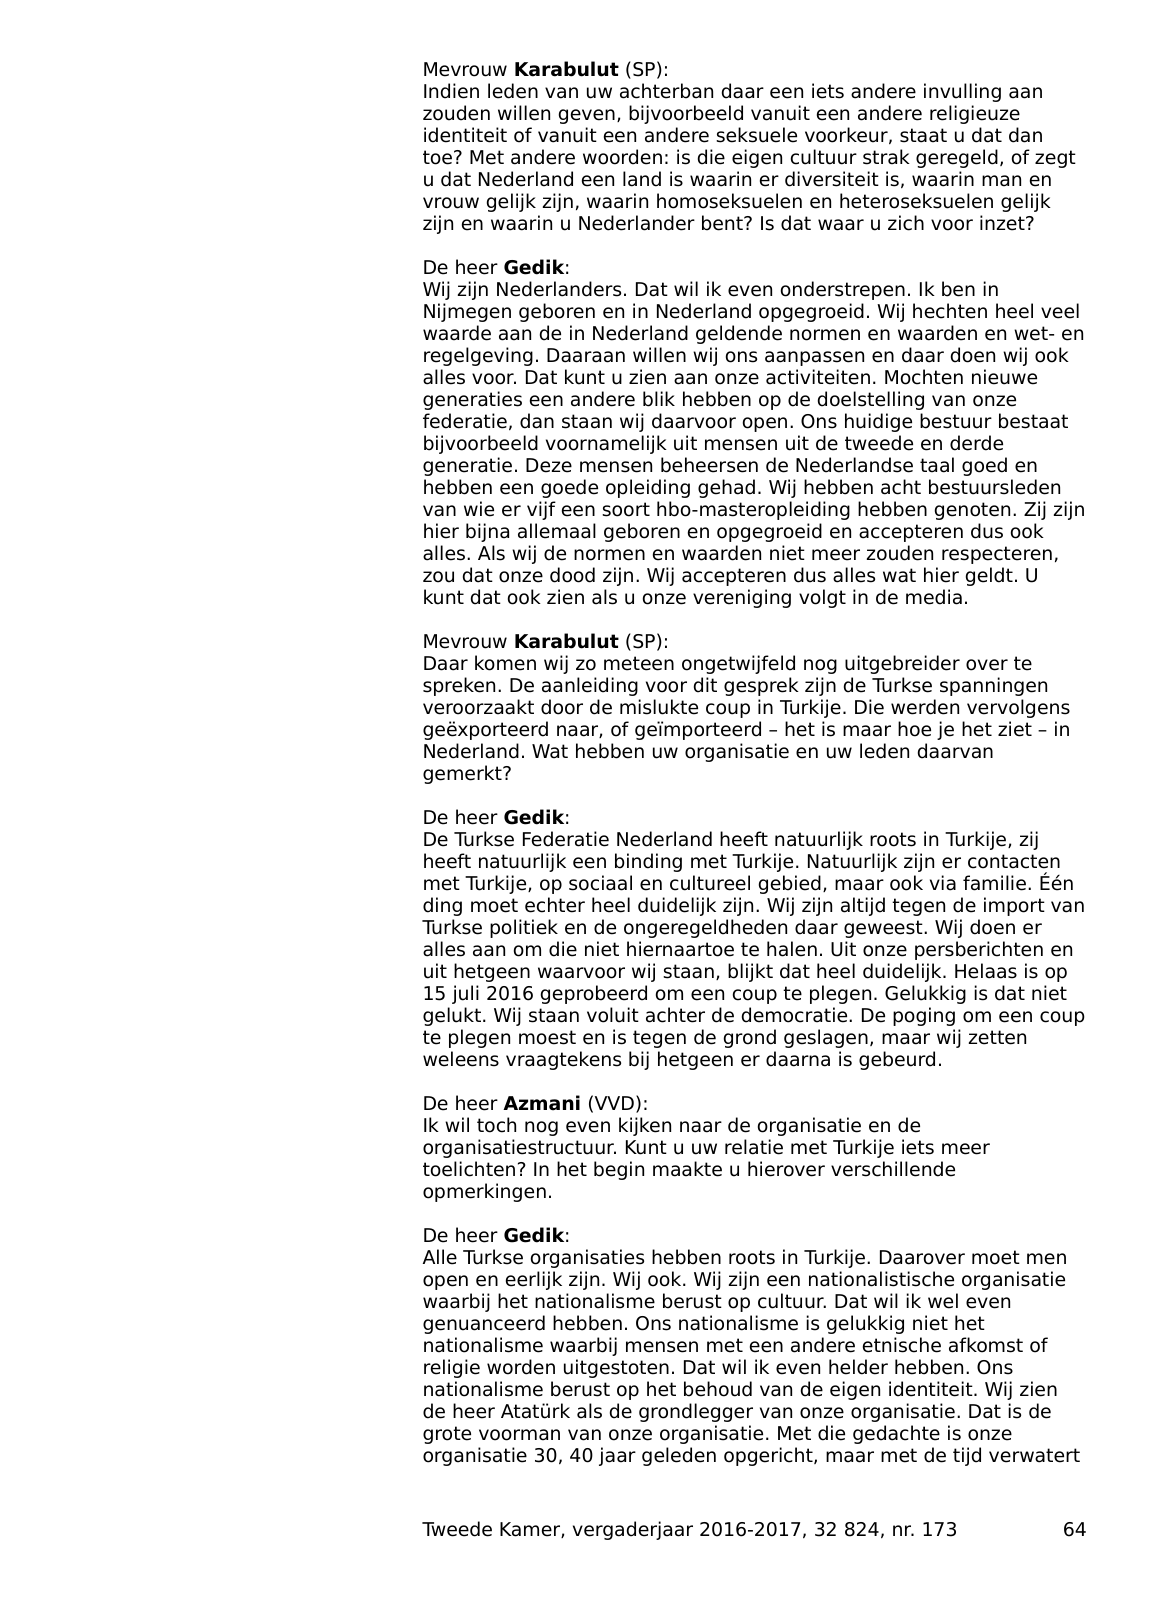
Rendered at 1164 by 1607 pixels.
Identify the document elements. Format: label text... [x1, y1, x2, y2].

text Daar komen wij zo meteen ongetwijfeld nog uitgebreider over te spreken. De aanleiding voor dit gesprek zijn de Turkse spanningen veroorzaakt door de mislukte coup in Turkije. Die werden vervolgens geëxporteerd naar, of geïmporteerd – het is maar hoe je het ziet – in Nederland. Wat hebben uw organisatie en uw leden daarvan gemerkt? [422, 653, 1087, 785]
text De heer Gedik: [422, 257, 1087, 279]
text Mevrouw Karabulut (SP): [422, 631, 1087, 653]
text Wij zijn Nederlanders. Dat wil ik even onderstrepen. Ik ben in Nijmegen geboren en in Nederland opgegroeid. Wij hechten heel veel waarde aan de in Nederland geldende normen en waarden en wet- en regelgeving. Daaraan willen wij ons aanpassen en daar doen wij ook alles voor. Dat kunt u zien aan onze activiteiten. Mochten nieuwe generaties een andere blik hebben op de doelstelling van onze federatie, dan staan wij daarvoor open. Ons huidige bestuur bestaat bijvoorbeeld voornamelijk uit mensen uit de tweede en derde generatie. Deze mensen beheersen de Nederlandse taal goed en hebben een goede opleiding gehad. Wij hebben acht bestuursleden van wie er vijf een soort hbo-masteropleiding hebben genoten. Zij zijn hier bijna allemaal geboren en opgegroeid en accepteren dus ook alles. Als wij de normen en waarden niet meer zouden respecteren, zou dat onze dood zijn. Wij accepteren dus alles wat hier geldt. U kunt dat ook zien als u onze vereniging volgt in de media. [422, 279, 1087, 609]
text De Turkse Federatie Nederland heeft natuurlijk roots in Turkije, zij heeft natuurlijk een binding met Turkije. Natuurlijk zijn er contacten met Turkije, op sociaal en cultureel gebied, maar ook via familie. Één ding moet echter heel duidelijk zijn. Wij zijn altijd tegen de import van Turkse politiek en de ongeregeldheden daar geweest. Wij doen er alles aan om die niet hiernaartoe te halen. Uit onze persberichten en uit hetgeen waarvoor wij staan, blijkt dat heel duidelijk. Helaas is op 15 juli 2016 geprobeerd om een coup te plegen. Gelukkig is dat niet gelukt. Wij staan voluit achter de democratie. De poging om een coup te plegen moest en is tegen de grond geslagen, maar wij zetten weleens vraagtekens bij hetgeen er daarna is gebeurd. [422, 829, 1087, 1071]
text De heer Gedik: [422, 807, 1087, 829]
text De heer Azmani (VVD): [422, 1093, 1087, 1115]
text Indien leden van uw achterban daar een iets andere invulling aan zouden willen geven, bijvoorbeeld vanuit een andere religieuze identiteit of vanuit een andere seksuele voorkeur, staat u dat dan toe? Met andere woorden: is die eigen cultuur strak geregeld, of zegt u dat Nederland een land is waarin er diversiteit is, waarin man en vrouw gelijk zijn, waarin homoseksuelen en heteroseksuelen gelijk zijn en waarin u Nederlander bent? Is dat waar u zich voor inzet? [422, 81, 1087, 235]
text Mevrouw Karabulut (SP): [422, 59, 1087, 81]
text De heer Gedik: [422, 1225, 1087, 1247]
text Alle Turkse organisaties hebben roots in Turkije. Daarover moet men open en eerlijk zijn. Wij ook. Wij zijn een nationalistische organisatie waarbij het nationalisme berust op cultuur. Dat wil ik wel even genuanceerd hebben. Ons nationalisme is gelukkig niet het nationalisme waarbij mensen met een andere etnische afkomst of religie worden uitgestoten. Dat wil ik even helder hebben. Ons nationalisme berust op het behoud van de eigen identiteit. Wij zien de heer Atatürk als de grondlegger van onze organisatie. Dat is de grote voorman van onze organisatie. Met die gedachte is onze organisatie 30, 40 jaar geleden opgericht, maar met de tijd verwatert [422, 1247, 1087, 1467]
text Ik wil toch nog even kijken naar de organisatie en de organisatiestructuur. Kunt u uw relatie met Turkije iets meer toelichten? In het begin maakte u hierover verschillende opmerkingen. [422, 1115, 1087, 1203]
